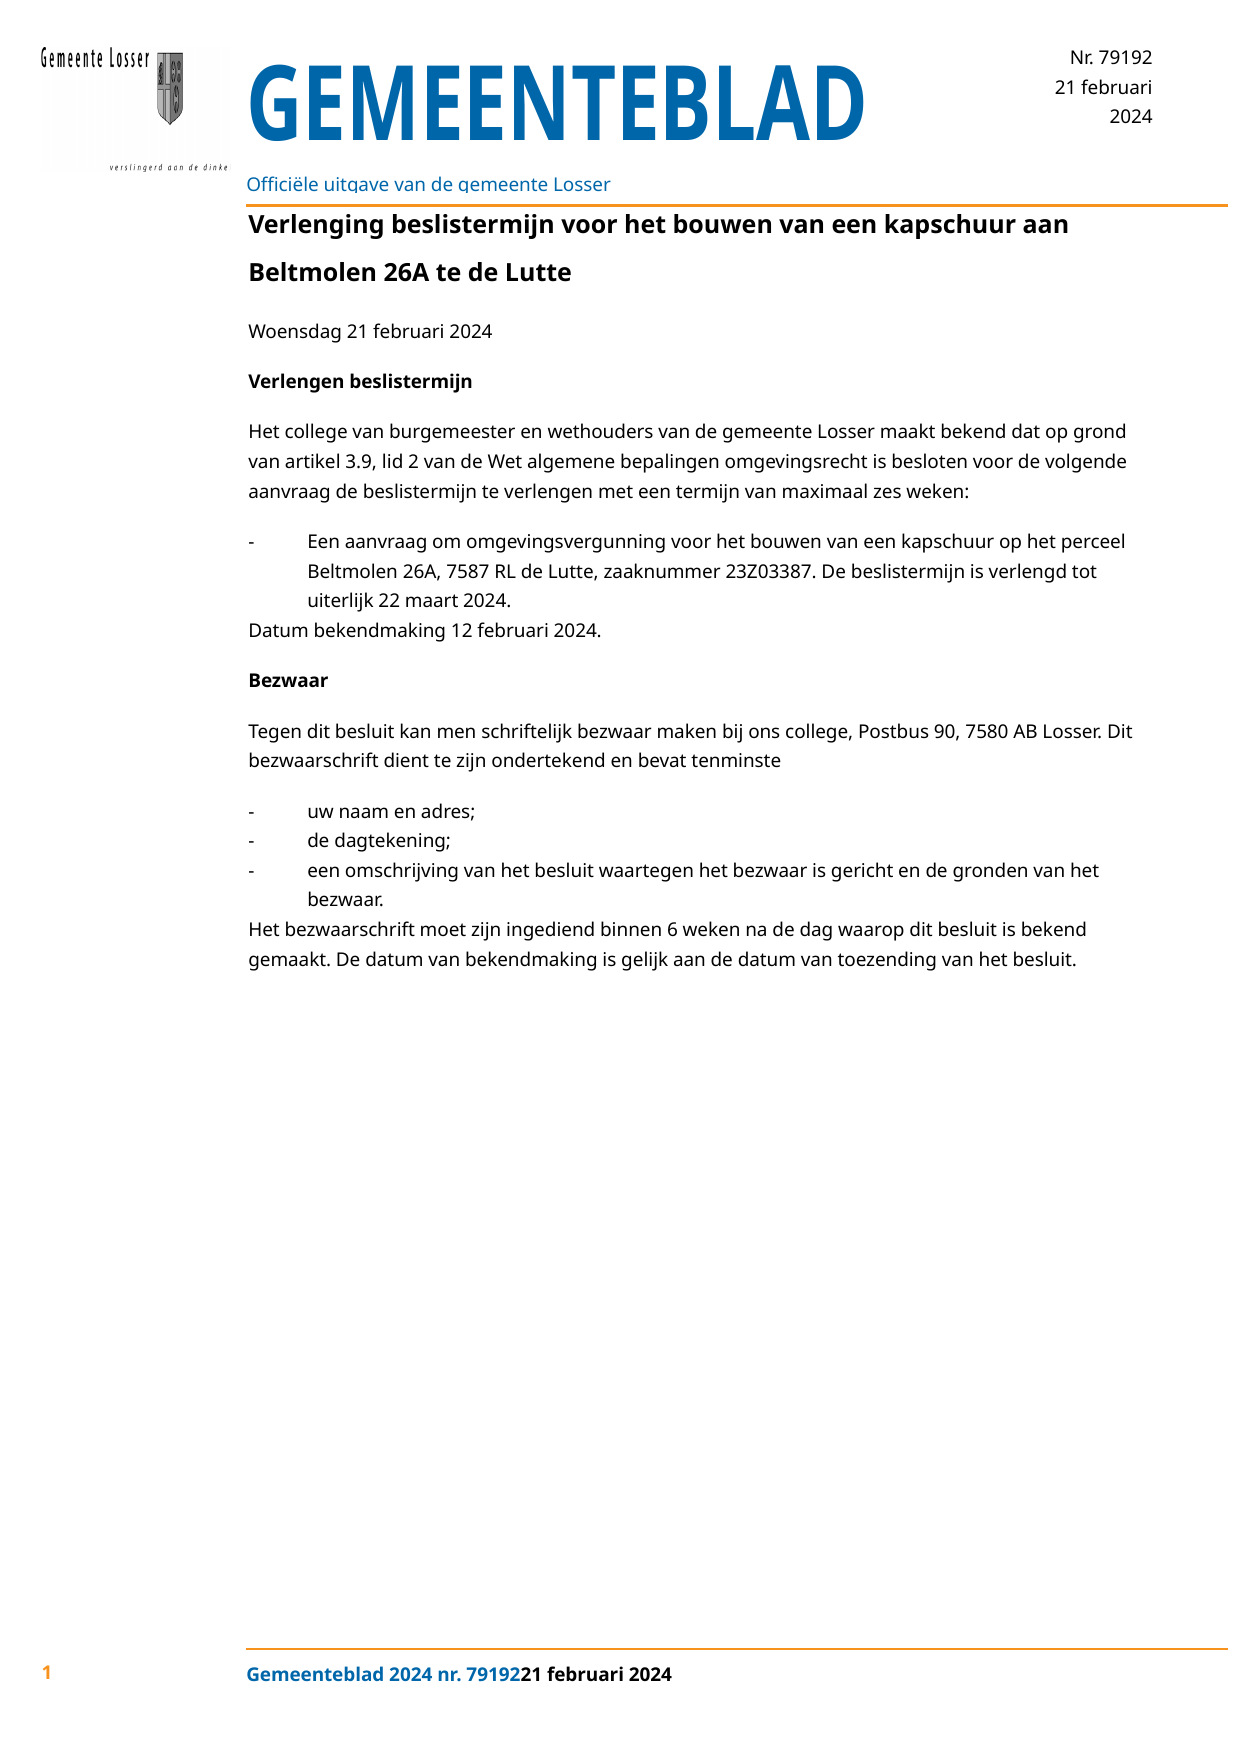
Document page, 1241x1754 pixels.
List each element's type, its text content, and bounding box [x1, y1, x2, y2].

text Verlenging beslistermijn voor het bouwen van een kapschuur aan Beltmolen 26A te de Lutte [248, 207, 1152, 288]
list Een aanvraag om omgevingsvergunning voor het bouwen van een kapschuur op het perceel Beltmolen 26A, 7587 RL de Lutte, zaaknummer 23Z03387. De beslistermijn is verlengd tot uiterlijk 22 maart 2024. [248, 528, 1152, 613]
list uw naam en adres; [248, 798, 1152, 824]
text Verlengen beslistermijn [248, 368, 1152, 394]
text Het college van burgemeester en wethouders van de gemeente Losser maakt bekend dat op grond van artikel 3.9, lid 2 van de Wet algemene bepalingen omgevingsrecht is besloten voor de volgende aanvraag de beslistermijn te verlengen met een termijn van maximaal zes weken: [248, 419, 1152, 504]
list de dagtekening; [248, 827, 1152, 853]
text Woensdag 21 februari 2024 [248, 318, 1152, 344]
text Tegen dit besluit kan men schriftelijk bezwaar maken bij ons college, Postbus 90, 7580 AB Losser. Dit bezwaarschrift dient te zijn ondertekend en bevat tenminste [248, 718, 1152, 773]
picture [41, 47, 231, 172]
list een omschrijving van het besluit waartegen het bezwaar is gericht en de gronden van het bezwaar. [248, 857, 1152, 912]
text Bezwaar [248, 667, 1152, 693]
text Datum bekendmaking 12 februari 2024. [248, 617, 1152, 643]
text Het bezwaarschrift moet zijn ingediend binnen 6 weken na de dag waarop dit besluit is bekend gemaakt. De datum van bekendmaking is gelijk aan de datum van toezending van het besluit. [248, 916, 1152, 972]
